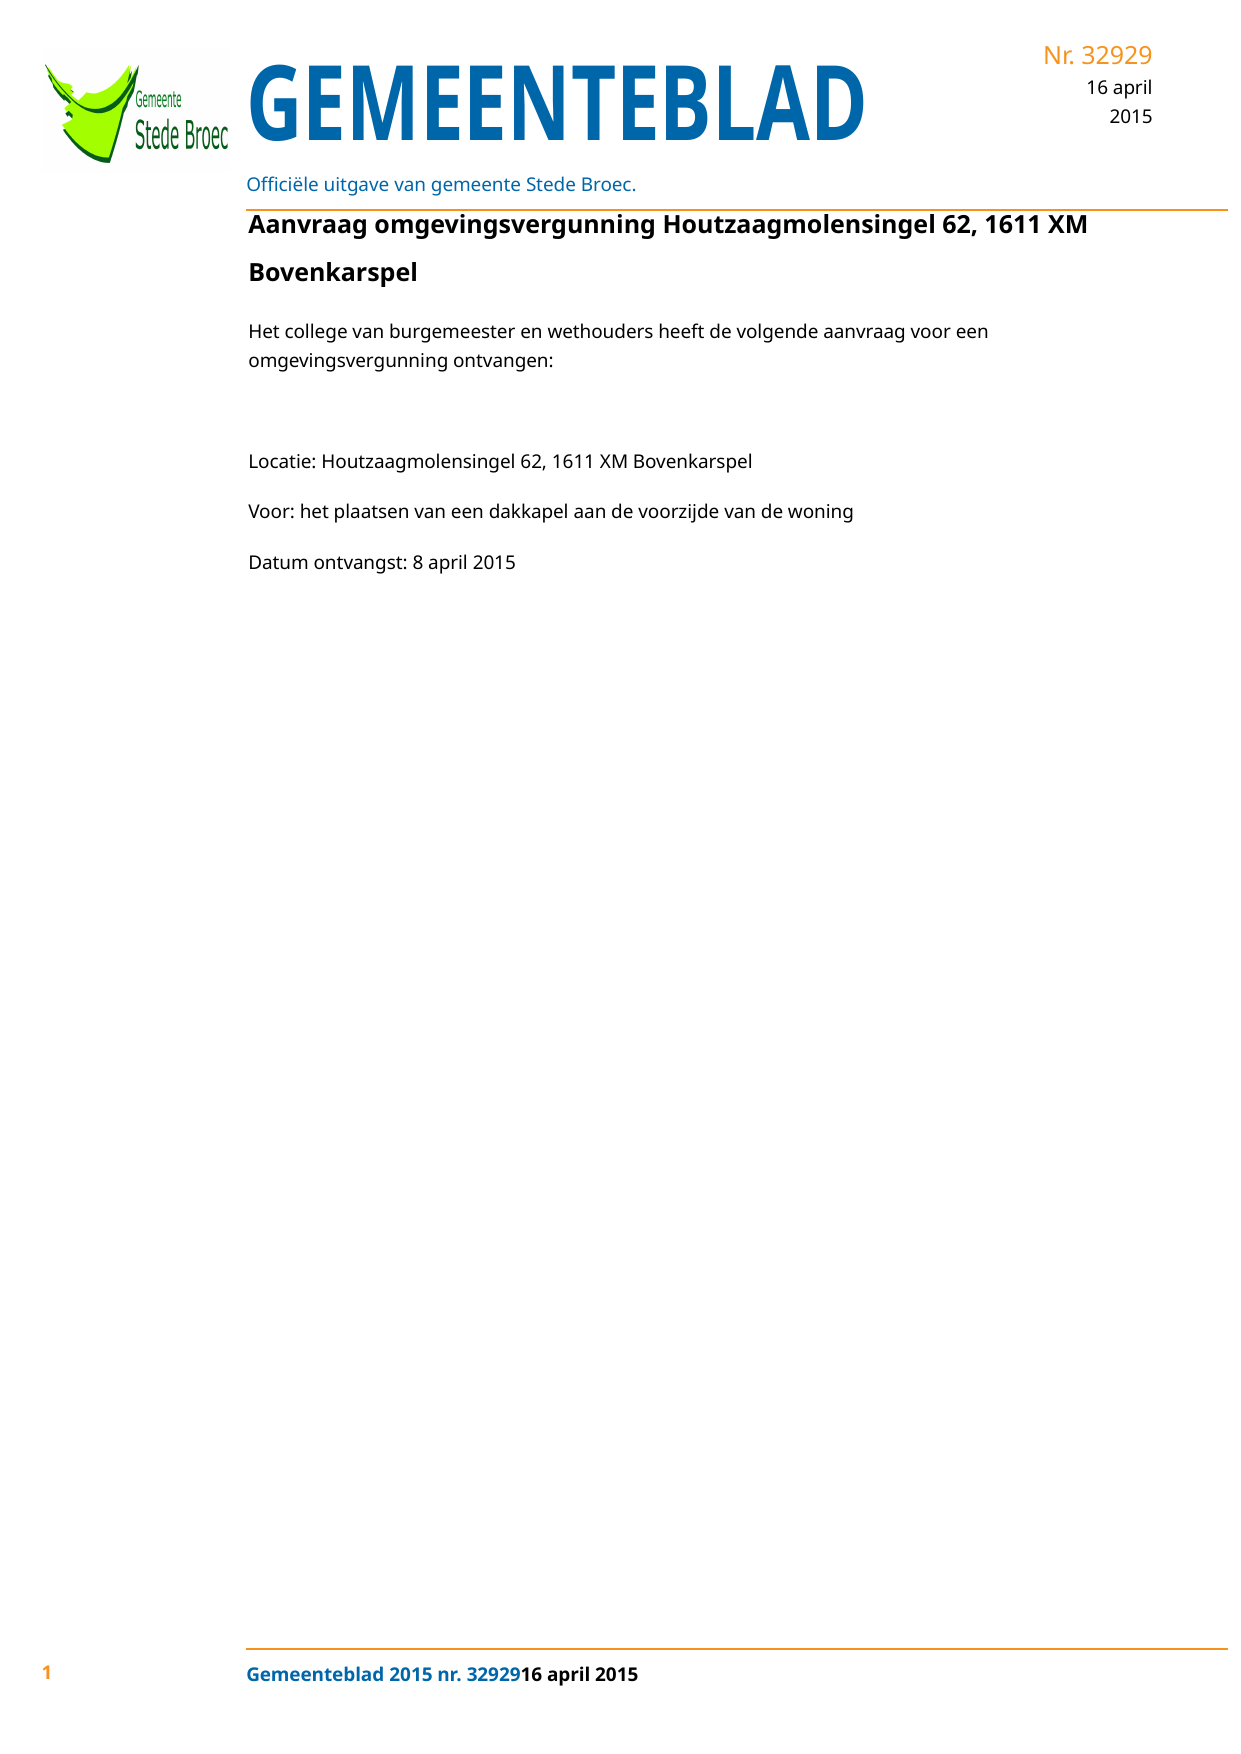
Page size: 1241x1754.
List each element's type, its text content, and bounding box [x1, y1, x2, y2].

text Voor: het plaatsen van een dakkapel aan de voorzijde van de woning [248, 499, 1152, 524]
picture [41, 47, 231, 172]
text Aanvraag omgevingsvergunning Houtzaagmolensingel 62, 1611 XM Bovenkarspel [248, 211, 1152, 288]
text Locatie: Houtzaagmolensingel 62, 1611 XM Bovenkarspel [248, 448, 1152, 474]
text Datum ontvangst: 8 april 2015 [248, 549, 1152, 575]
text Het college van burgemeester en wethouders heeft de volgende aanvraag voor een omgevingsvergunning ontvangen: [248, 318, 1152, 373]
